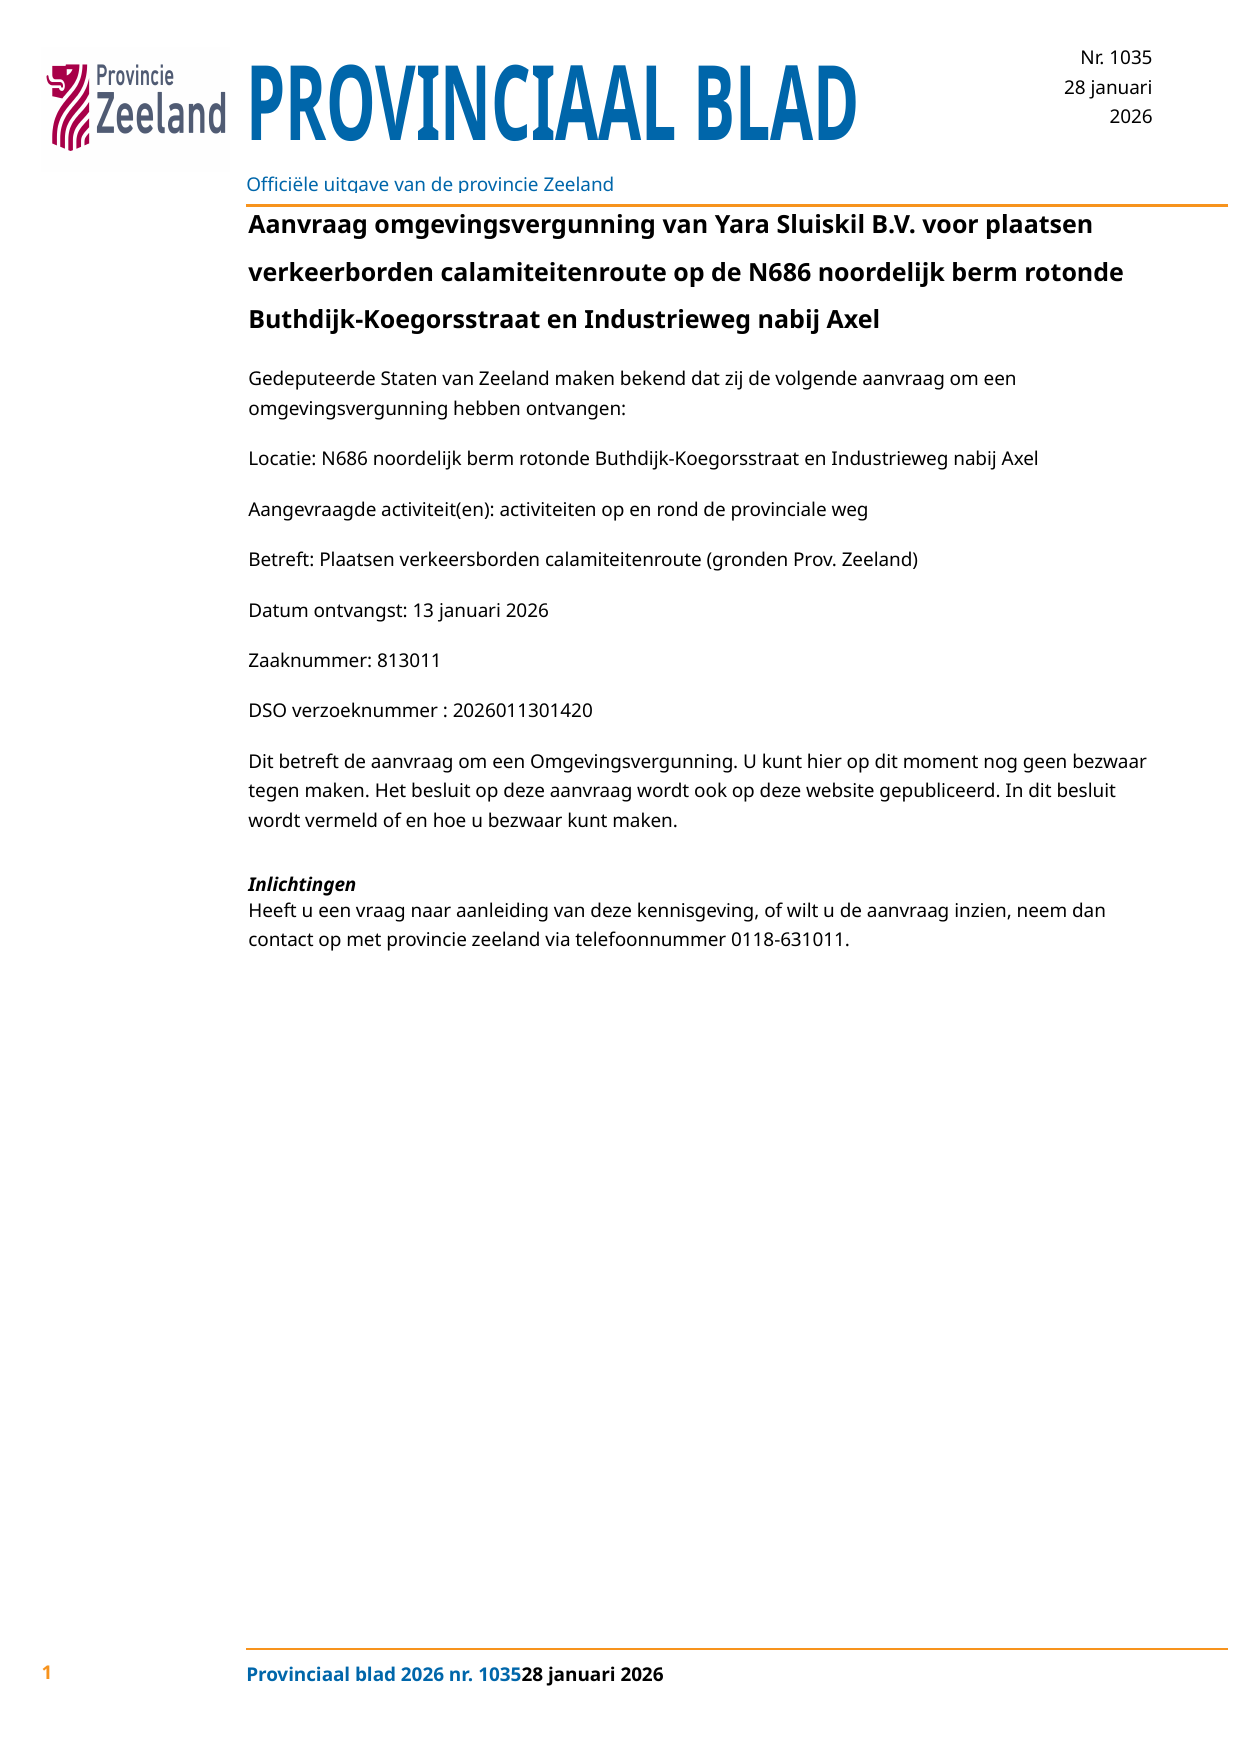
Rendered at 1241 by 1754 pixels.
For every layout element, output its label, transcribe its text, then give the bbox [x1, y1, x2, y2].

text Aangevraagde activiteit(en): activiteiten op en rond de provinciale weg [248, 496, 1152, 522]
text Datum ontvangst: 13 januari 2026 [248, 597, 1152, 622]
text Inlichtingen [248, 871, 1152, 897]
text DSO verzoeknummer : 2026011301420 [248, 698, 1152, 723]
text Locatie: N686 noordelijk berm rotonde Buthdijk-Koegorsstraat en Industrieweg nabij Axel [248, 446, 1152, 471]
text Heeft u een vraag naar aanleiding van deze kennisgeving, of wilt u de aanvraag inzien, neem dan contact op met provincie zeeland via telefoonnummer 0118-631011. [248, 897, 1152, 952]
text Aanvraag omgevingsvergunning van Yara Sluiskil B.V. voor plaatsen verkeerborden calamiteitenroute op de N686 noordelijk berm rotonde Buthdijk-Koegorsstraat en Industrieweg nabij Axel [248, 207, 1152, 336]
text Zaaknummer: 813011 [248, 647, 1152, 673]
picture [41, 47, 231, 172]
text Dit betreft de aanvraag om een Omgevingsvergunning. U kunt hier op dit moment nog geen bezwaar tegen maken. Het besluit op deze aanvraag wordt ook op deze website gepubliceerd. In dit besluit wordt vermeld of en hoe u bezwaar kunt maken. [248, 748, 1152, 833]
text Gedeputeerde Staten van Zeeland maken bekend dat zij de volgende aanvraag om een omgevingsvergunning hebben ontvangen: [248, 366, 1152, 421]
text Betreft: Plaatsen verkeersborden calamiteitenroute (gronden Prov. Zeeland) [248, 546, 1152, 572]
